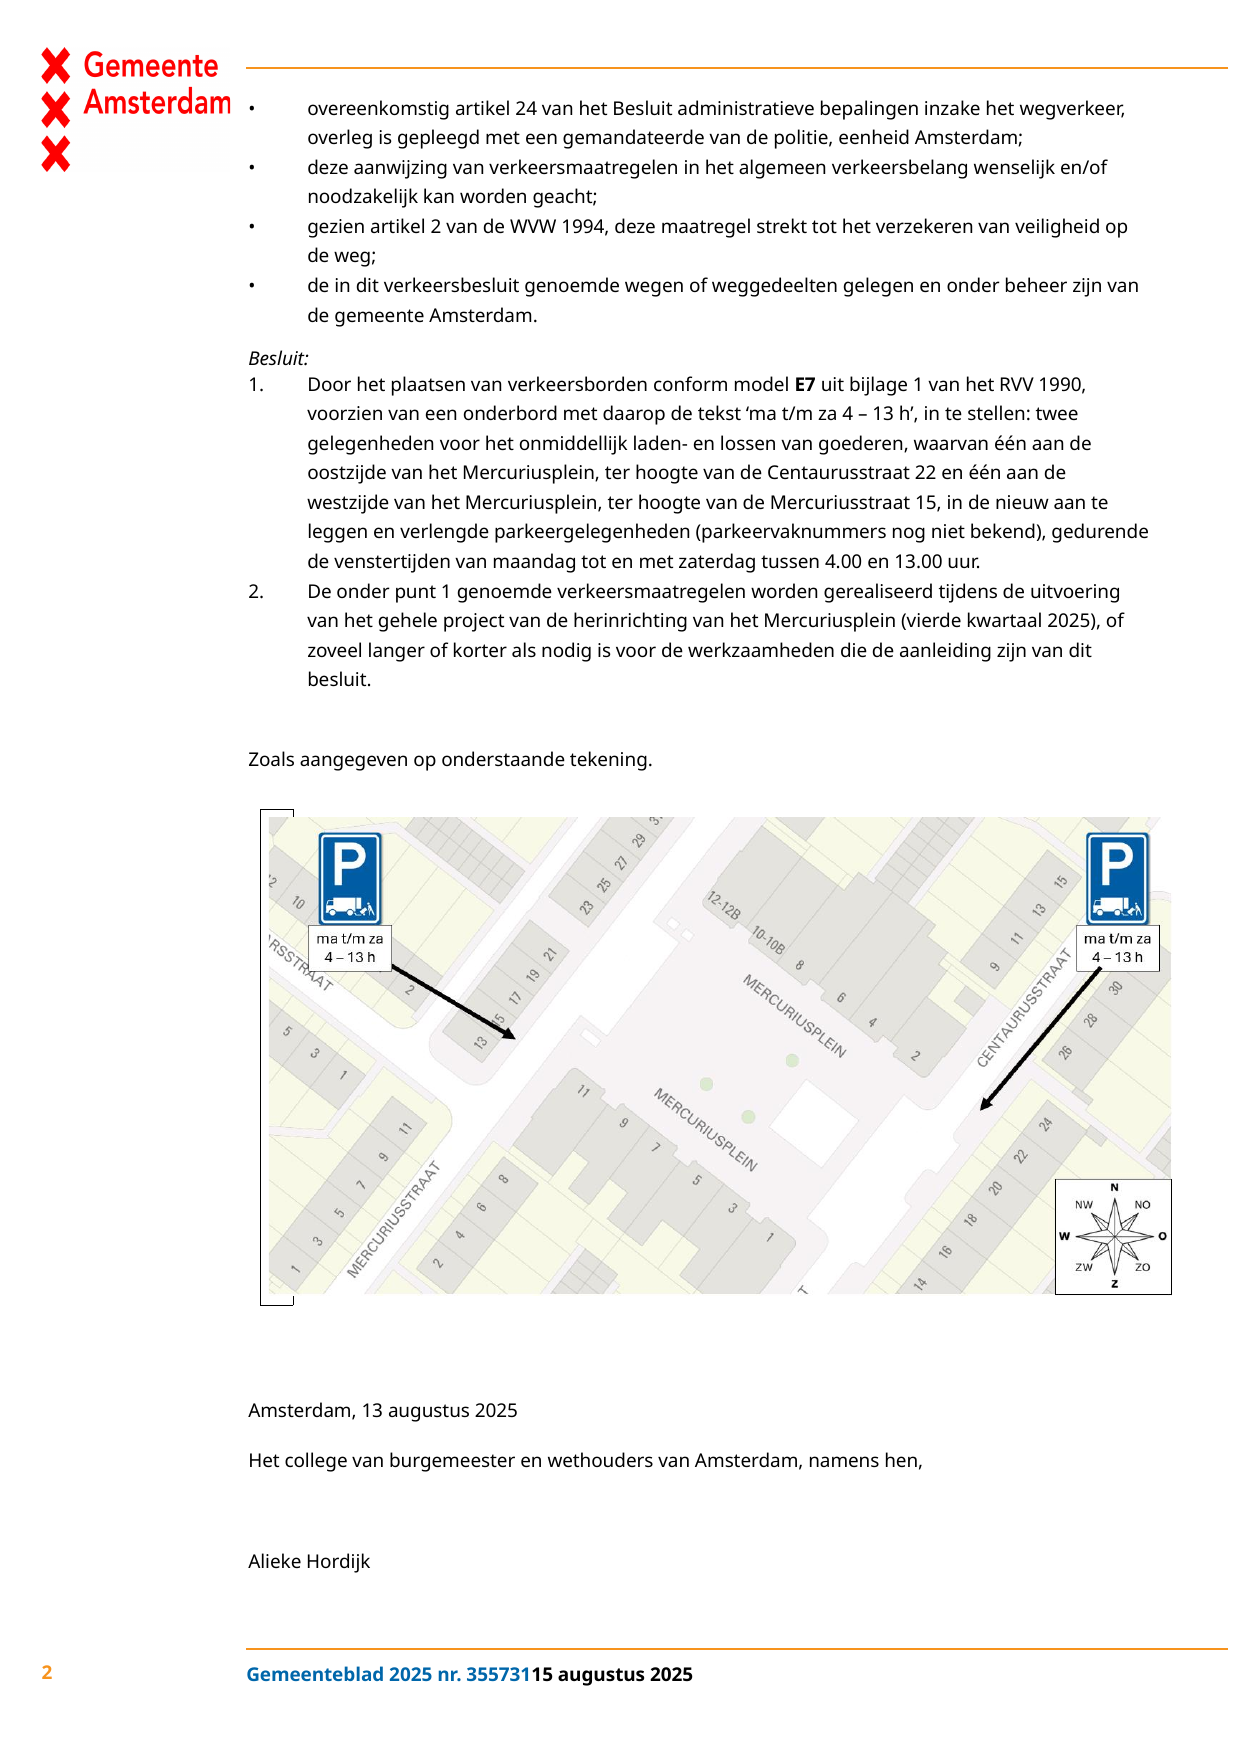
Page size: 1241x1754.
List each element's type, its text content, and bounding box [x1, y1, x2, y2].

text Amsterdam, 13 augustus 2025 [248, 1397, 1152, 1423]
text Zoals aangegeven op onderstaande tekening. [248, 747, 1152, 772]
picture [268, 817, 1173, 1296]
list de in dit verkeersbesluit genoemde wegen of weggedeelten gelegen en onder beheer zijn van de gemeente Amsterdam. [248, 272, 1152, 328]
text Besluit: [248, 345, 1152, 371]
text Het college van burgemeester en wethouders van Amsterdam, namens hen, [248, 1448, 1152, 1473]
list Door het plaatsen van verkeersborden conform model E7 uit bijlage 1 van het RVV 1990, voorzien van een onderbord met daarop de tekst ‘ma t/m za 4 – 13 h’, in te stellen: twee gelegenheden voor het onmiddellijk laden- en lossen van goederen, waarvan één aan de oostzijde van het Mercuriusplein, ter hoogte van de Centaurusstraat 22 en één aan de westzijde van het Mercuriusplein, ter hoogte van de Mercuriusstraat 15, in de nieuw aan te leggen en verlengde parkeergelegenheden (parkeervaknummers nog niet bekend), gedurende de venstertijden van maandag tot en met zaterdag tussen 4.00 en 13.00 uur. [248, 371, 1152, 574]
list gezien artikel 2 van de WVW 1994, deze maatregel strekt tot het verzekeren van veiligheid op de weg; [248, 213, 1152, 268]
list De onder punt 1 genoemde verkeersmaatregelen worden gerealiseerd tijdens de uitvoering van het gehele project van de herinrichting van het Mercuriusplein (vierde kwartaal 2025), of zoveel langer of korter als nodig is voor de werkzaamheden die de aanleiding zijn van dit besluit. [248, 578, 1152, 692]
text Alieke Hordijk [248, 1548, 1152, 1574]
picture [41, 47, 231, 172]
list overeenkomstig artikel 24 van het Besluit administratieve bepalingen inzake het wegverkeer, overleg is gepleegd met een gemandateerde van de politie, eenheid Amsterdam; [248, 95, 1152, 150]
list deze aanwijzing van verkeersmaatregelen in het algemeen verkeersbelang wenselijk en/of noodzakelijk kan worden geacht; [248, 154, 1152, 209]
